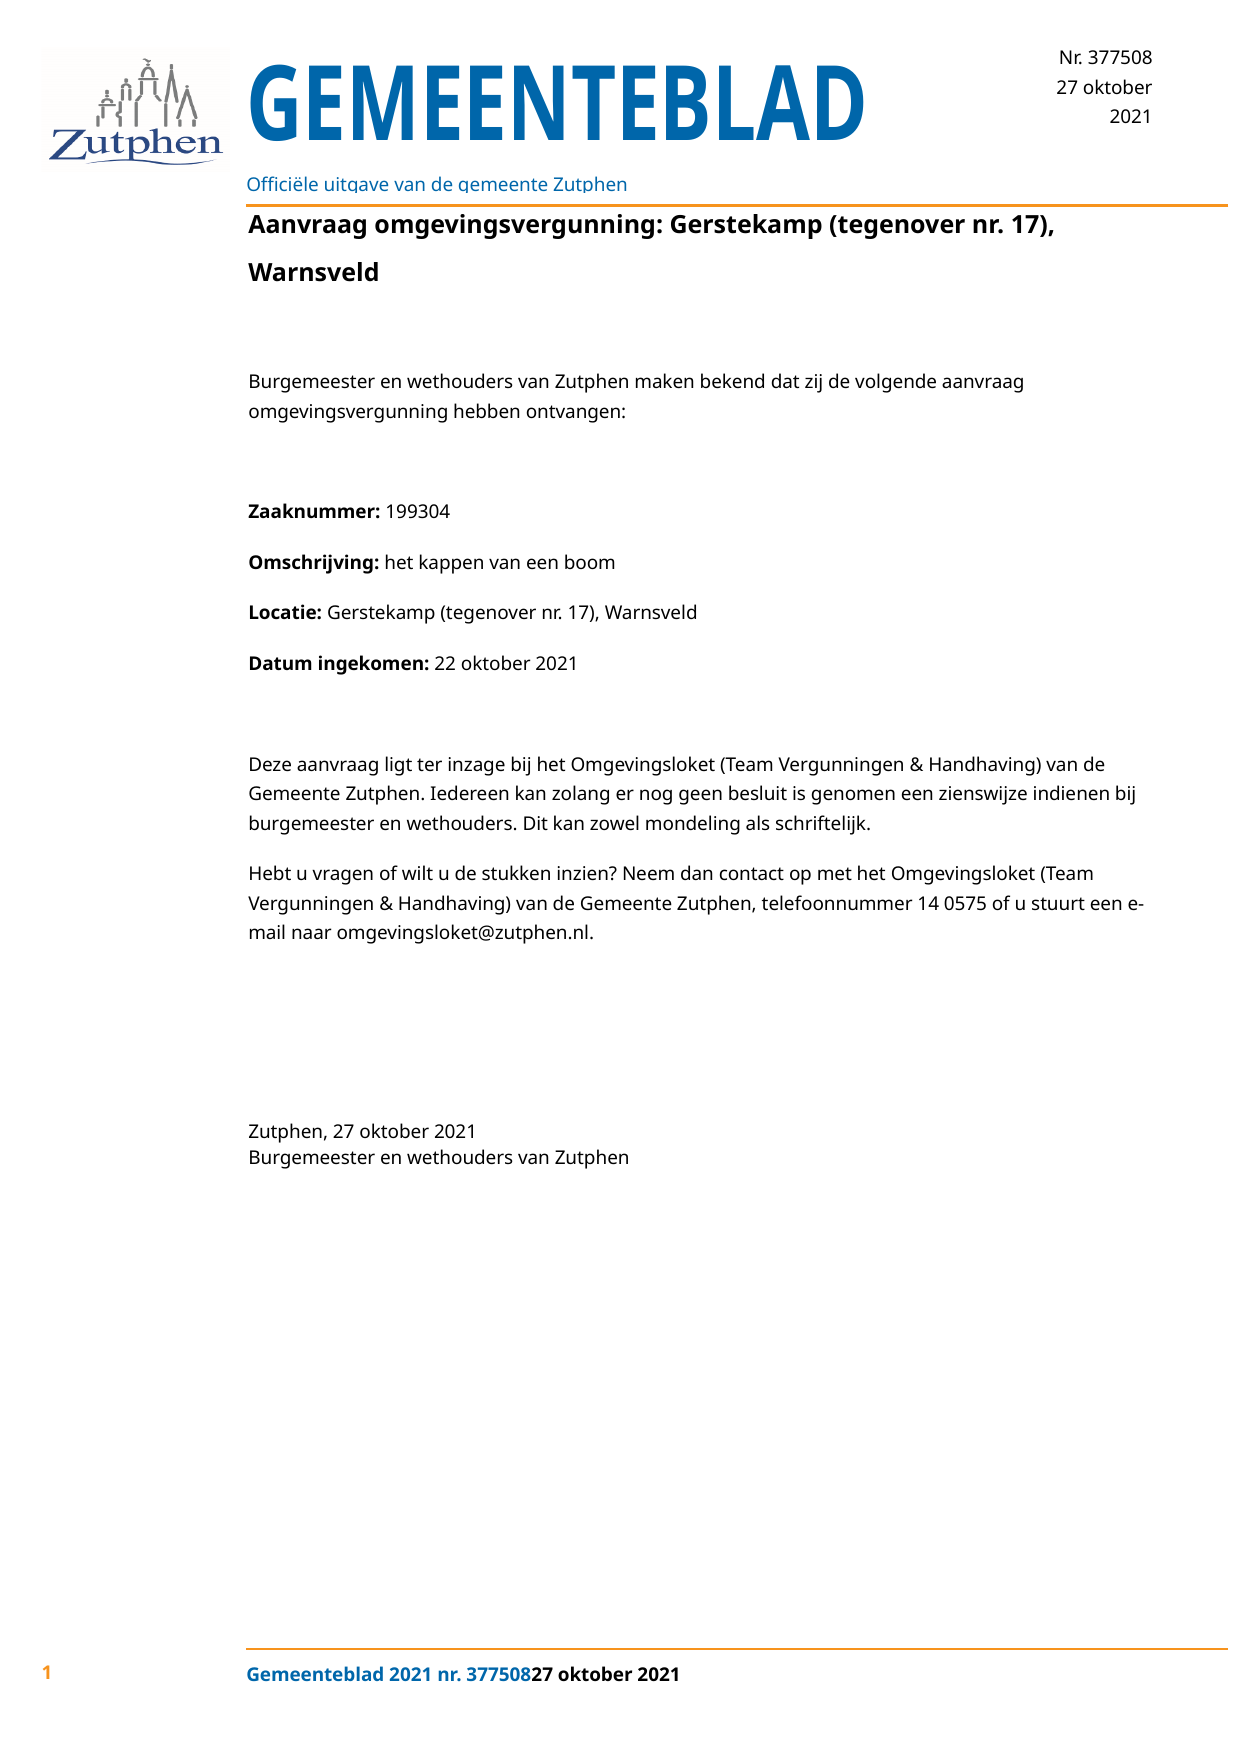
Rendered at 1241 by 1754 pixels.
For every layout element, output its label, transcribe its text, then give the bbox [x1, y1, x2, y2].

text Burgemeester en wethouders van Zutphen maken bekend dat zij de volgende aanvraag omgevingsvergunning hebben ontvangen: [248, 368, 1152, 424]
text Burgemeester en wethouders van Zutphen [248, 1144, 1152, 1170]
text Aanvraag omgevingsvergunning: Gerstekamp (tegenover nr. 17), Warnsveld [248, 207, 1152, 288]
text Datum ingekomen: 22 oktober 2021 [248, 650, 1152, 676]
text Locatie: Gerstekamp (tegenover nr. 17), Warnsveld [248, 599, 1152, 625]
text Omschrijving: het kappen van een boom [248, 549, 1152, 575]
text Zaaknummer: 199304 [248, 499, 1152, 524]
text Zutphen, 27 oktober 2021 [248, 1119, 1152, 1144]
picture [41, 47, 231, 172]
text Deze aanvraag ligt ter inzage bij het Omgevingsloket (Team Vergunningen & Handhaving) van de Gemeente Zutphen. Iedereen kan zolang er nog geen besluit is genomen een zienswijze indienen bij burgemeester en wethouders. Dit kan zowel mondeling als schriftelijk. [248, 751, 1152, 836]
text Hebt u vragen of wilt u de stukken inzien? Neem dan contact op met het Omgevingsloket (Team Vergunningen & Handhaving) van de Gemeente Zutphen, telefoonnummer 14 0575 of u stuurt een e-mail naar omgevingsloket@zutphen.nl. [248, 860, 1152, 945]
